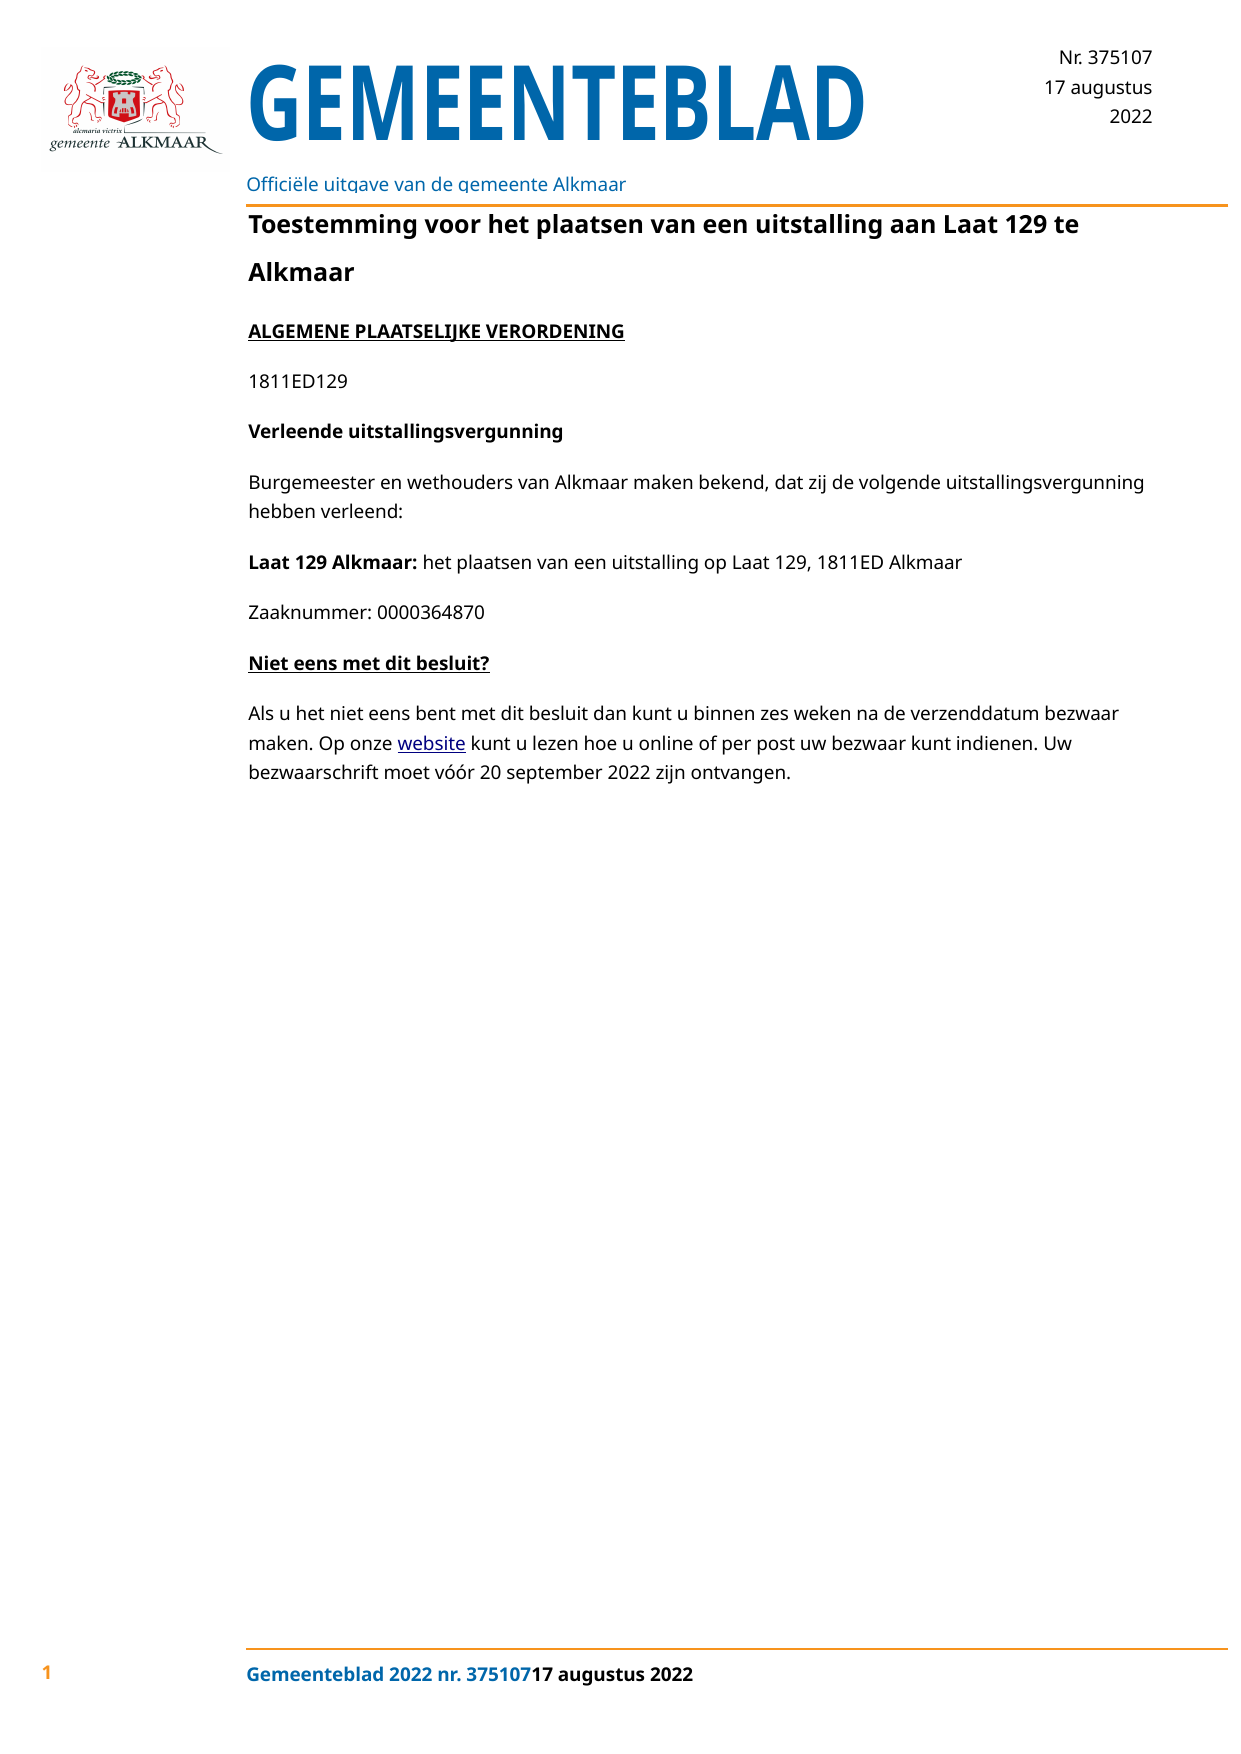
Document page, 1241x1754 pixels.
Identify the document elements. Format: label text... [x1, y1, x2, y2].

text Als u het niet eens bent met dit besluit dan kunt u binnen zes weken na de verzenddatum bezwaar maken. Op onze website kunt u lezen hoe u online of per post uw bezwaar kunt indienen. Uw bezwaarschrift moet vóór 20 september 2022 zijn ontvangen. [248, 700, 1152, 785]
text Laat 129 Alkmaar: het plaatsen van een uitstalling op Laat 129, 1811ED Alkmaar [248, 549, 1152, 575]
text Toestemming voor het plaatsen van een uitstalling aan Laat 129 te Alkmaar [248, 207, 1152, 288]
text Zaaknummer: 0000364870 [248, 599, 1152, 625]
text 1811ED129 [248, 368, 1152, 394]
text Burgemeester en wethouders van Alkmaar maken bekend, dat zij de volgende uitstallingsvergunning hebben verleend: [248, 469, 1152, 524]
text Niet eens met dit besluit? [248, 650, 1152, 676]
text ALGEMENE PLAATSELIJKE VERORDENING [248, 318, 1152, 344]
picture [41, 47, 231, 172]
text Verleende uitstallingsvergunning [248, 419, 1152, 444]
